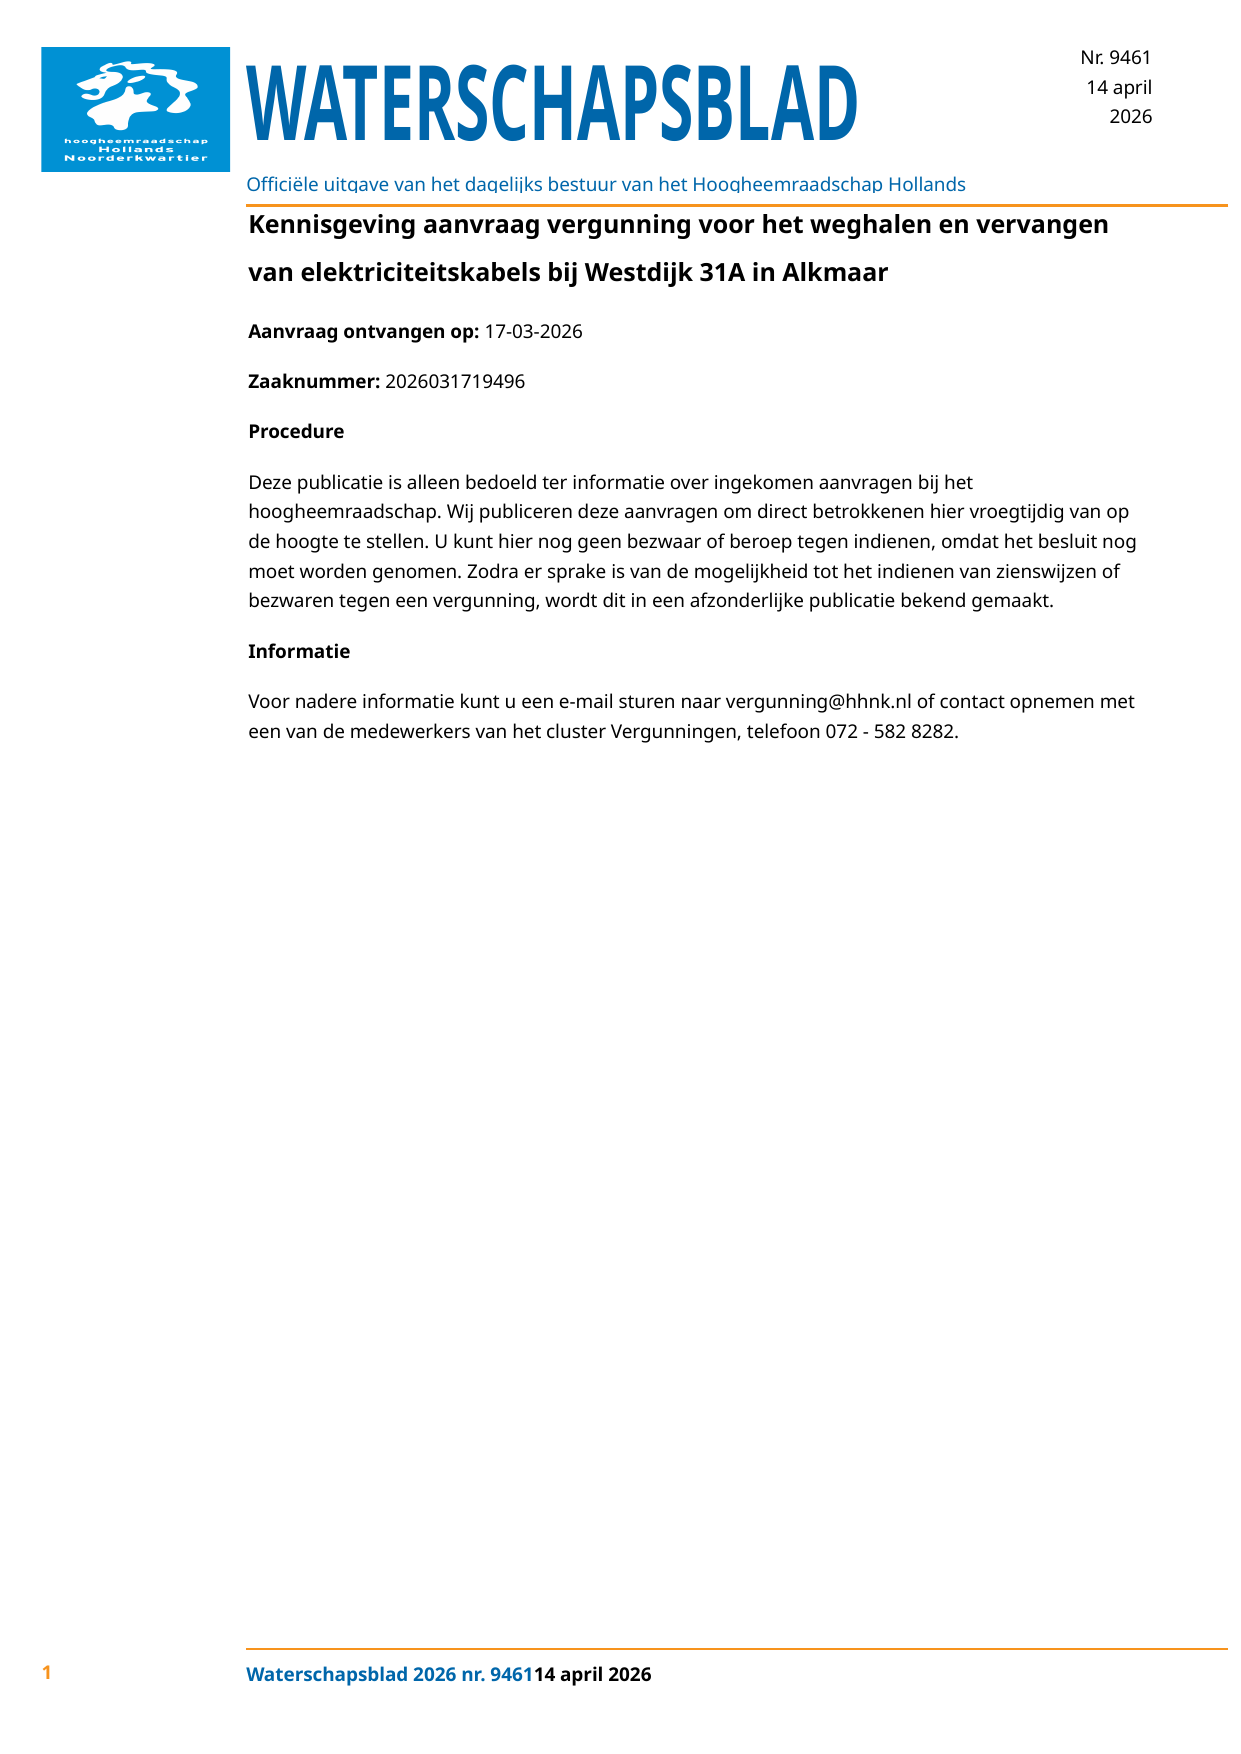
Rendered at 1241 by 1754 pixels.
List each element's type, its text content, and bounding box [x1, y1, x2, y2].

text Aanvraag ontvangen op: 17-03-2026 [248, 318, 1152, 344]
text Procedure [248, 419, 1152, 444]
picture [118, 62, 197, 112]
picture [78, 64, 122, 99]
text Kennisgeving aanvraag vergunning voor het weghalen en vervangen van elektriciteitskabels bij Westdijk 31A in Alkmaar [248, 207, 1152, 288]
picture [88, 87, 157, 130]
text Voor nadere informatie kunt u een e-mail sturen naar vergunning@hhnk.nl of contact opnemen met een van de medewerkers van het cluster Vergunningen, telefoon 072 - 582 8282. [248, 688, 1152, 744]
text Deze publicatie is alleen bedoeld ter informatie over ingekomen aanvragen bij het hoogheemraadschap. Wij publiceren deze aanvragen om direct betrokkenen hier vroegtijdig van op de hoogte te stellen. U kunt hier nog geen bezwaar of beroep tegen indienen, omdat het besluit nog moet worden genomen. Zodra er sprake is van de mogelijkheid tot het indienen van zienswijzen of bezwaren tegen een vergunning, wordt dit in een afzonderlijke publicatie bekend gemaakt. [248, 469, 1152, 613]
text Zaaknummer: 2026031719496 [248, 368, 1152, 394]
text Informatie [248, 638, 1152, 664]
picture [129, 76, 144, 82]
